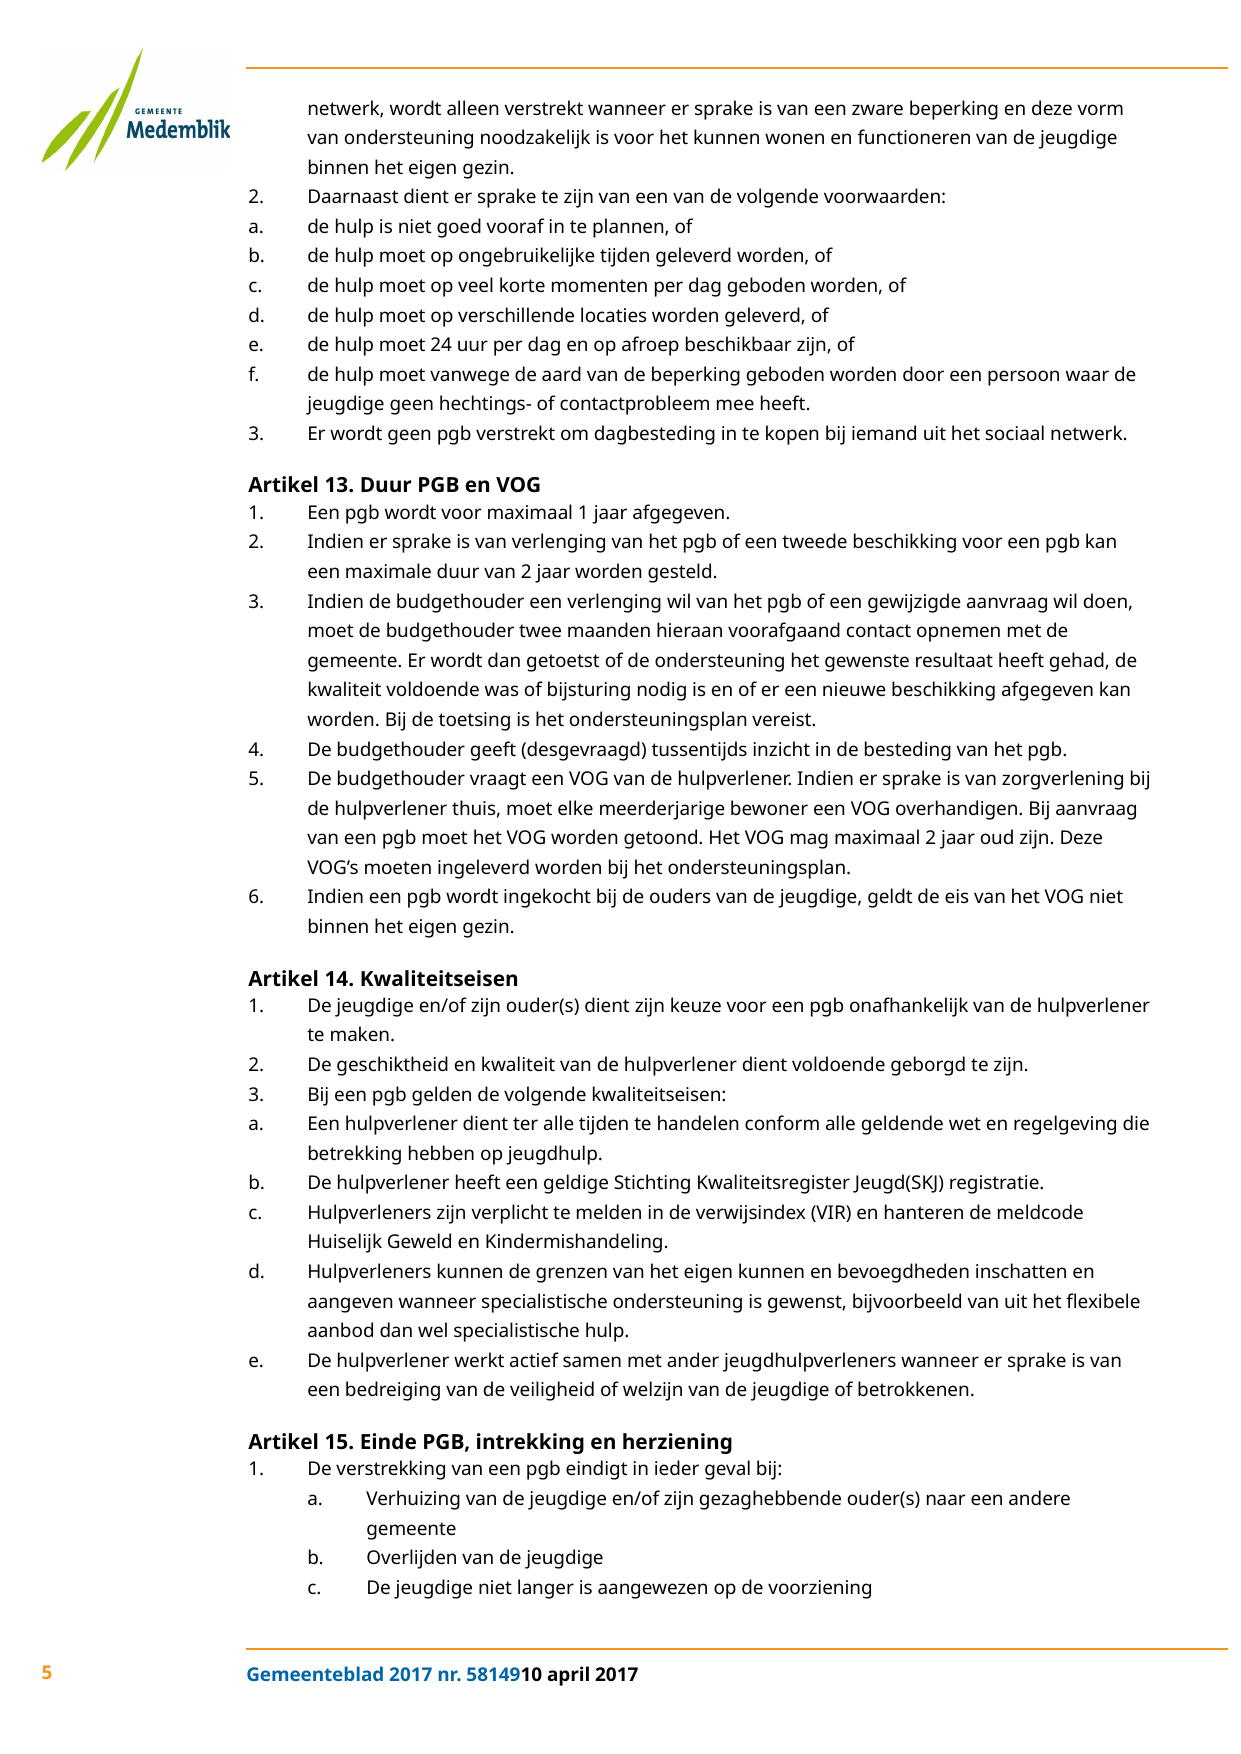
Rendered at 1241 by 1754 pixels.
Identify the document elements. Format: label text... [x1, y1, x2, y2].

list Hulpverleners zijn verplicht te melden in de verwijsindex (VIR) en hanteren de meldcode Huiselijk Geweld en Kindermishandeling. [248, 1199, 1152, 1254]
list Hulpverleners kunnen de grenzen van het eigen kunnen en bevoegdheden inschatten en aangeven wanneer specialistische ondersteuning is gewenst, bijvoorbeeld van uit het flexibele aanbod dan wel specialistische hulp. [248, 1258, 1152, 1343]
list Een hulpverlener dient ter alle tijden te handelen conform alle geldende wet en regelgeving die betrekking hebben op jeugdhulp. [248, 1110, 1152, 1166]
list de hulp is niet goed vooraf in te plannen, of [248, 213, 1152, 239]
list de hulp moet op verschillende locaties worden geleverd, of [248, 302, 1152, 328]
list Indien een pgb wordt ingekocht bij de ouders van de jeugdige, geldt de eis van het VOG niet binnen het eigen gezin. [248, 884, 1152, 939]
picture [41, 47, 231, 172]
list Overlijden van de jeugdige [307, 1544, 1152, 1570]
text Artikel 15. Einde PGB, intrekking en herziening [248, 1427, 1152, 1456]
list De budgethouder vraagt een VOG van de hulpverlener. Indien er sprake is van zorgverlening bij de hulpverlener thuis, moet elke meerderjarige bewoner een VOG overhandigen. Bij aanvraag van een pgb moet het VOG worden getoond. Het VOG mag maximaal 2 jaar oud zijn. Deze VOG’s moeten ingeleverd worden bij het ondersteuningsplan. [248, 765, 1152, 880]
list netwerk, wordt alleen verstrekt wanneer er sprake is van een zware beperking en deze vorm van ondersteuning noodzakelijk is voor het kunnen wonen en functioneren van de jeugdige binnen het eigen gezin. [248, 95, 1152, 180]
list de hulp moet op veel korte momenten per dag geboden worden, of [248, 272, 1152, 298]
list Verhuizing van de jeugdige en/of zijn gezaghebbende ouder(s) naar een andere gemeente [307, 1485, 1152, 1540]
list de hulp moet vanwege de aard van de beperking geboden worden door een persoon waar de jeugdige geen hechtings- of contactprobleem mee heeft. [248, 361, 1152, 416]
list de hulp moet 24 uur per dag en op afroep beschikbaar zijn, of [248, 331, 1152, 357]
list De budgethouder geeft (desgevraagd) tussentijds inzicht in de besteding van het pgb. [248, 736, 1152, 761]
list Daarnaast dient er sprake te zijn van een van de volgende voorwaarden: [248, 183, 1152, 209]
list De geschiktheid en kwaliteit van de hulpverlener dient voldoende geborgd te zijn. [248, 1051, 1152, 1077]
list De hulpverlener heeft een geldige Stichting Kwaliteitsregister Jeugd(SKJ) registratie. [248, 1169, 1152, 1195]
list De hulpverlener werkt actief samen met ander jeugdhulpverleners wanneer er sprake is van een bedreiging van de veiligheid of welzijn van de jeugdige of betrokkenen. [248, 1347, 1152, 1402]
list De jeugdige en/of zijn ouder(s) dient zijn keuze voor een pgb onafhankelijk van de hulpverlener te maken. [248, 992, 1152, 1047]
list De verstrekking van een pgb eindigt in ieder geval bij: [248, 1456, 1152, 1481]
list Indien de budgethouder een verlenging wil van het pgb of een gewijzigde aanvraag wil doen, moet de budgethouder twee maanden hieraan voorafgaand contact opnemen met de gemeente. Er wordt dan getoetst of de ondersteuning het gewenste resultaat heeft gehad, de kwaliteit voldoende was of bijsturing nodig is en of er een nieuwe beschikking afgegeven kan worden. Bij de toetsing is het ondersteuningsplan vereist. [248, 588, 1152, 732]
list de hulp moet op ongebruikelijke tijden geleverd worden, of [248, 243, 1152, 268]
list Indien er sprake is van verlenging van het pgb of een tweede beschikking voor een pgb kan een maximale duur van 2 jaar worden gesteld. [248, 529, 1152, 584]
list Er wordt geen pgb verstrekt om dagbesteding in te kopen bij iemand uit het sociaal netwerk. [248, 420, 1152, 446]
list Bij een pgb gelden de volgende kwaliteitseisen: [248, 1081, 1152, 1107]
list Een pgb wordt voor maximaal 1 jaar afgegeven. [248, 499, 1152, 525]
text Artikel 14. Kwaliteitseisen [248, 964, 1152, 992]
list De jeugdige niet langer is aangewezen op de voorziening [307, 1574, 1152, 1599]
text Artikel 13. Duur PGB en VOG [248, 471, 1152, 499]
